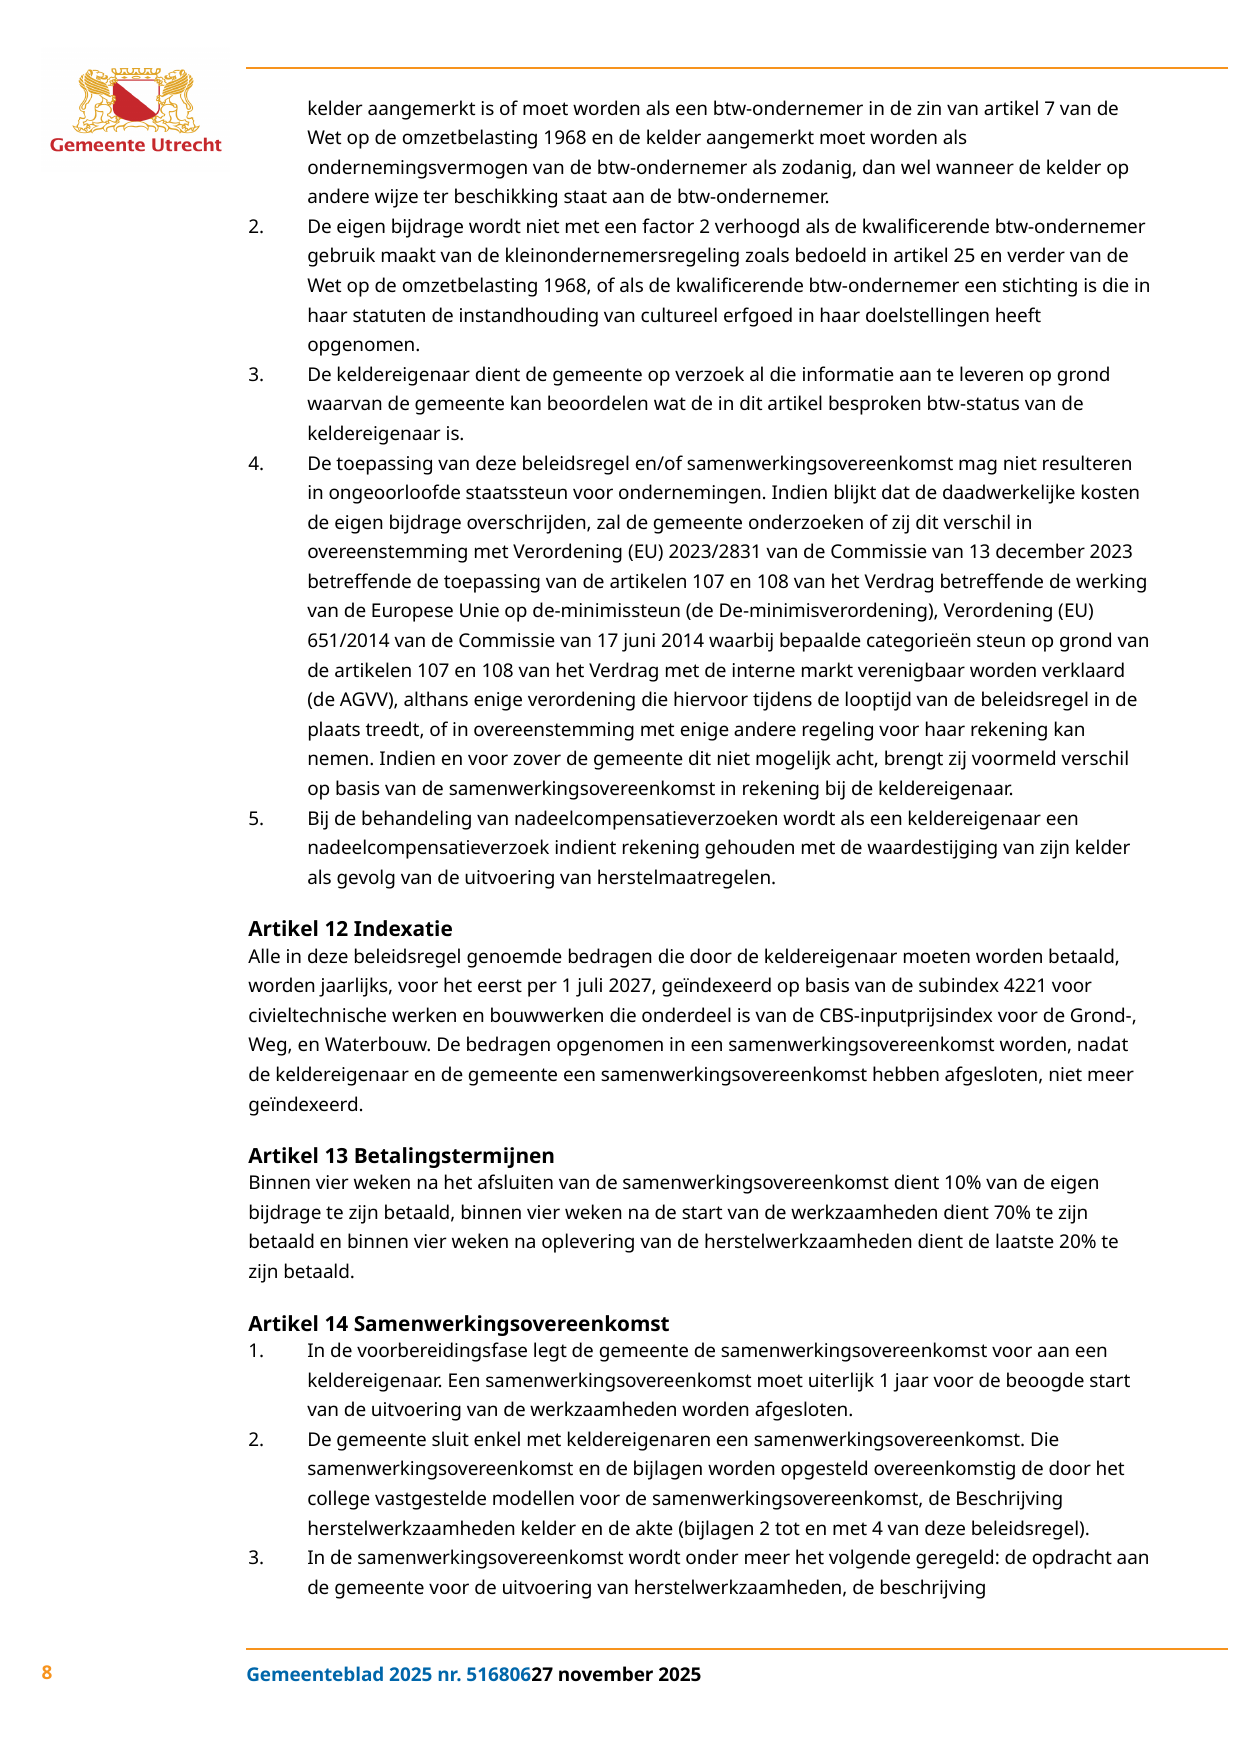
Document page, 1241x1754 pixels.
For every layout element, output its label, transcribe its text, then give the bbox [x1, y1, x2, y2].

text Artikel 12 Indexatie [248, 914, 1152, 943]
text Binnen vier weken na het afsluiten van de samenwerkingsovereenkomst dient 10% van de eigen bijdrage te zijn betaald, binnen vier weken na de start van de werkzaamheden dient 70% te zijn betaald en binnen vier weken na oplevering van de herstelwerkzaamheden dient de laatste 20% te zijn betaald. [248, 1169, 1152, 1284]
list De keldereigenaar dient de gemeente op verzoek al die informatie aan te leveren op grond waarvan de gemeente kan beoordelen wat de in dit artikel besproken btw-status van de keldereigenaar is. [248, 361, 1152, 446]
text Alle in deze beleidsregel genoemde bedragen die door de keldereigenaar moeten worden betaald, worden jaarlijks, voor het eerst per 1 juli 2027, geïndexeerd op basis van de subindex 4221 voor civieltechnische werken en bouwwerken die onderdeel is van de CBS-inputprijsindex voor de Grond-, Weg, en Waterbouw. De bedragen opgenomen in een samenwerkingsovereenkomst worden, nadat de keldereigenaar en de gemeente een samenwerkingsovereenkomst hebben afgesloten, niet meer geïndexeerd. [248, 943, 1152, 1116]
text Artikel 14 Samenwerkingsovereenkomst [248, 1309, 1152, 1337]
list In de voorbereidingsfase legt de gemeente de samenwerkingsovereenkomst voor aan een keldereigenaar. Een samenwerkingsovereenkomst moet uiterlijk 1 jaar voor de beoogde start van de uitvoering van de werkzaamheden worden afgesloten. [248, 1337, 1152, 1422]
list De gemeente sluit enkel met keldereigenaren een samenwerkingsovereenkomst. Die samenwerkingsovereenkomst en de bijlagen worden opgesteld overeenkomstig de door het college vastgestelde modellen voor de samenwerkingsovereenkomst, de Beschrijving herstelwerkzaamheden kelder en de akte (bijlagen 2 tot en met 4 van deze beleidsregel). [248, 1426, 1152, 1540]
list De toepassing van deze beleidsregel en/of samenwerkingsovereenkomst mag niet resulteren in ongeoorloofde staatssteun voor ondernemingen. Indien blijkt dat de daadwerkelijke kosten de eigen bijdrage overschrijden, zal de gemeente onderzoeken of zij dit verschil in overeenstemming met Verordening (EU) 2023/2831 van de Commissie van 13 december 2023 betreffende de toepassing van de artikelen 107 en 108 van het Verdrag betreffende de werking van de Europese Unie op de-minimissteun (de De-minimisverordening), Verordening (EU) 651/2014 van de Commissie van 17 juni 2014 waarbij bepaalde categorieën steun op grond van de artikelen 107 en 108 van het Verdrag met de interne markt verenigbaar worden verklaard (de AGVV), althans enige verordening die hiervoor tijdens de looptijd van de beleidsregel in de plaats treedt, of in overeenstemming met enige andere regeling voor haar rekening kan nemen. Indien en voor zover de gemeente dit niet mogelijk acht, brengt zij voormeld verschil op basis van de samenwerkingsovereenkomst in rekening bij de keldereigenaar. [248, 450, 1152, 801]
list De eigen bijdrage wordt niet met een factor 2 verhoogd als de kwalificerende btw-ondernemer gebruik maakt van de kleinondernemersregeling zoals bedoeld in artikel 25 en verder van de Wet op de omzetbelasting 1968, of als de kwalificerende btw-ondernemer een stichting is die in haar statuten de instandhouding van cultureel erfgoed in haar doelstellingen heeft opgenomen. [248, 213, 1152, 357]
list kelder aangemerkt is of moet worden als een btw-ondernemer in de zin van artikel 7 van de Wet op de omzetbelasting 1968 en de kelder aangemerkt moet worden als ondernemingsvermogen van de btw-ondernemer als zodanig, dan wel wanneer de kelder op andere wijze ter beschikking staat aan de btw-ondernemer. [248, 95, 1152, 209]
list In de samenwerkingsovereenkomst wordt onder meer het volgende geregeld: de opdracht aan de gemeente voor de uitvoering van herstelwerkzaamheden, de beschrijving [248, 1544, 1152, 1599]
text Artikel 13 Betalingstermijnen [248, 1141, 1152, 1169]
picture [41, 47, 231, 172]
list Bij de behandeling van nadeelcompensatieverzoeken wordt als een keldereigenaar een nadeelcompensatieverzoek indient rekening gehouden met de waardestijging van zijn kelder als gevolg van de uitvoering van herstelmaatregelen. [248, 805, 1152, 890]
